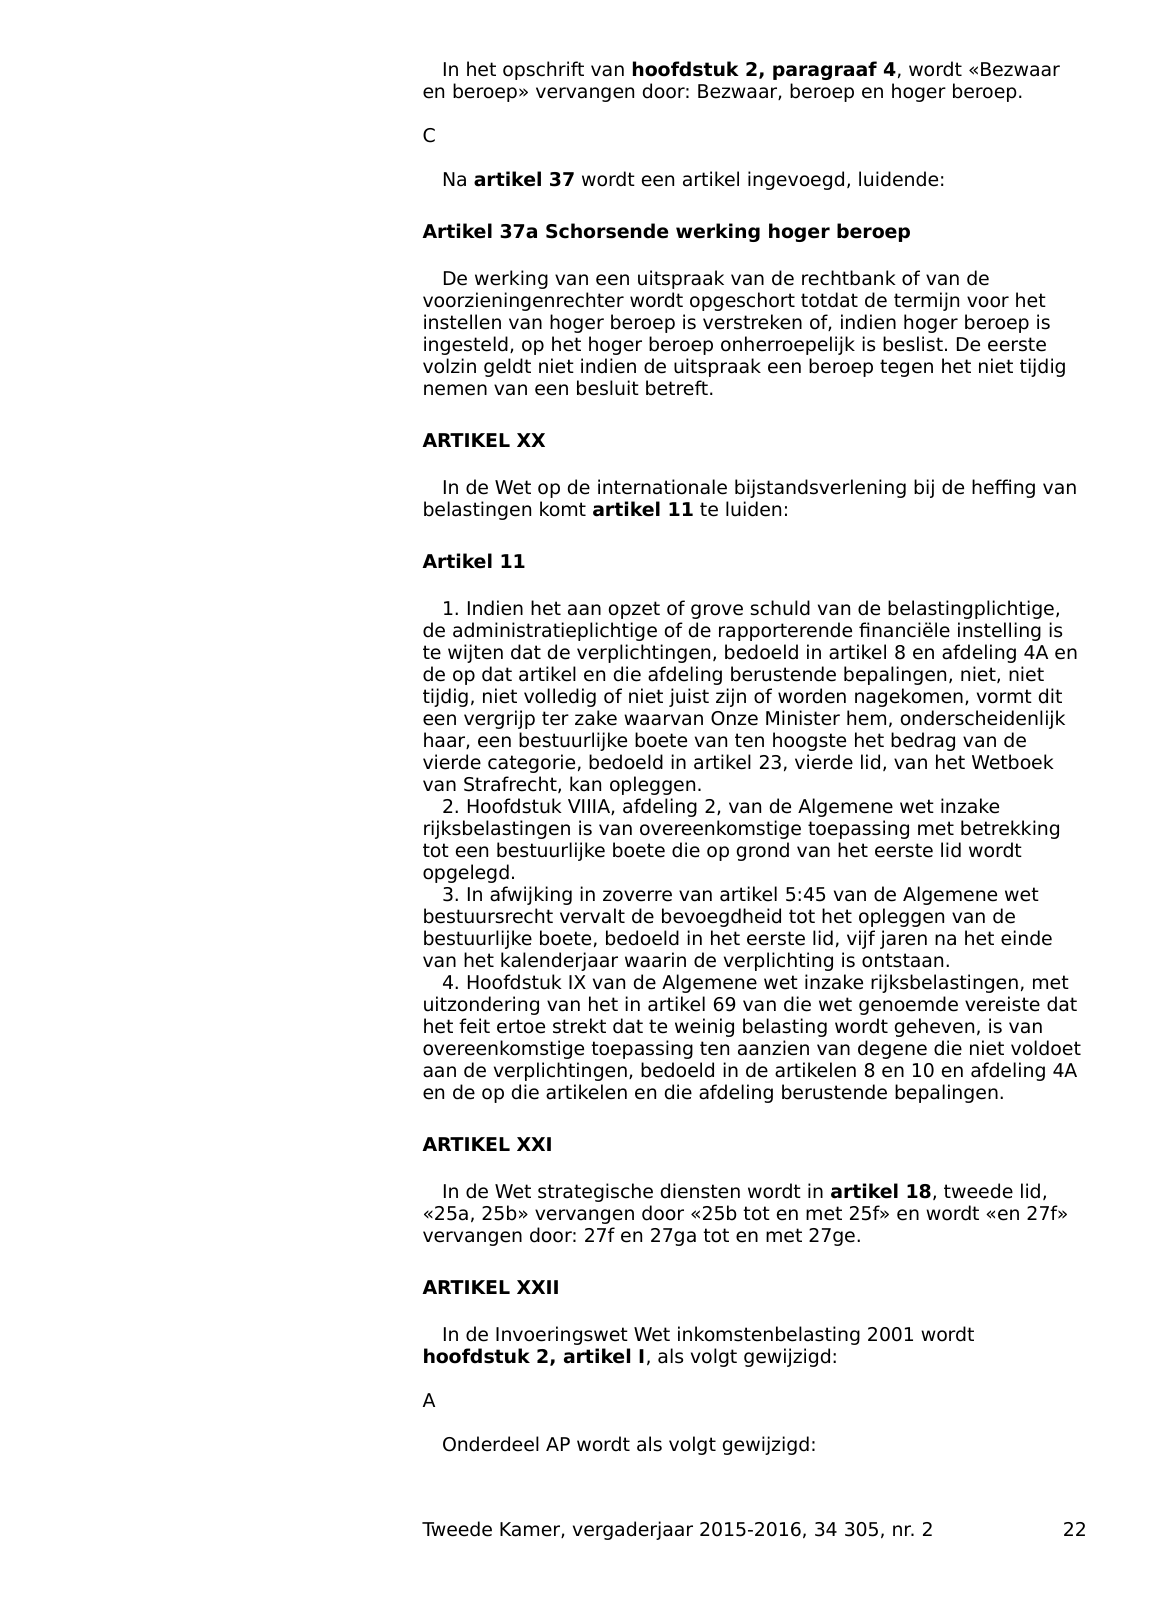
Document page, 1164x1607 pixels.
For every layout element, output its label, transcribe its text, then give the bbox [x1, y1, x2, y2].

text A [422, 1390, 1087, 1412]
text De werking van een uitspraak van de rechtbank of van de voorzieningenrechter wordt opgeschort totdat de termijn voor het instellen van hoger beroep is verstreken of, indien hoger beroep is ingesteld, op het hoger beroep onherroepelijk is beslist. De eerste volzin geldt niet indien de uitspraak een beroep tegen het niet tijdig nemen van een besluit betreft. [422, 268, 1087, 400]
text Onderdeel AP wordt als volgt gewijzigd: [422, 1434, 1087, 1456]
text 2. Hoofdstuk VIIIA, afdeling 2, van de Algemene wet inzake rijksbelastingen is van overeenkomstige toepassing met betrekking tot een bestuurlijke boete die op grond van het eerste lid wordt opgelegd. [422, 796, 1087, 884]
text 1. Indien het aan opzet of grove schuld van de belastingplichtige, de administratieplichtige of de rapporterende financiële instelling is te wijten dat de verplichtingen, bedoeld in artikel 8 en afdeling 4A en de op dat artikel en die afdeling berustende bepalingen, niet, niet tijdig, niet volledig of niet juist zijn of worden nagekomen, vormt dit een vergrijp ter zake waarvan Onze Minister hem, onderscheidenlijk haar, een bestuurlijke boete van ten hoogste het bedrag van de vierde categorie, bedoeld in artikel 23, vierde lid, van het Wetboek van Strafrecht, kan opleggen. [422, 598, 1087, 796]
text In de Invoeringswet Wet inkomstenbelasting 2001 wordt hoofdstuk 2, artikel I, als volgt gewijzigd: [422, 1323, 1087, 1367]
subtitle Artikel 11 [422, 551, 1087, 573]
text In de Wet op de internationale bijstandsverlening bij de heffing van belastingen komt artikel 11 te luiden: [422, 477, 1087, 521]
text C [422, 125, 1087, 147]
subtitle ARTIKEL XXII [422, 1277, 1087, 1298]
text 3. In afwijking in zoverre van artikel 5:45 van de Algemene wet bestuursrecht vervalt de bevoegdheid tot het opleggen van de bestuurlijke boete, bedoeld in het eerste lid, vijf jaren na het einde van het kalenderjaar waarin de verplichting is ontstaan. [422, 884, 1087, 972]
text In het opschrift van hoofdstuk 2, paragraaf 4, wordt «Bezwaar en beroep» vervangen door: Bezwaar, beroep en hoger beroep. [422, 59, 1087, 103]
text In de Wet strategische diensten wordt in artikel 18, tweede lid, «25a, 25b» vervangen door «25b tot en met 25f» en wordt «en 27f» vervangen door: 27f en 27ga tot en met 27ge. [422, 1181, 1087, 1247]
subtitle ARTIKEL XXI [422, 1134, 1087, 1156]
subtitle ARTIKEL XX [422, 430, 1087, 452]
subtitle Artikel 37a Schorsende werking hoger beroep [422, 221, 1087, 243]
text Na artikel 37 wordt een artikel ingevoegd, luidende: [422, 169, 1087, 191]
text 4. Hoofdstuk IX van de Algemene wet inzake rijksbelastingen, met uitzondering van het in artikel 69 van die wet genoemde vereiste dat het feit ertoe strekt dat te weinig belasting wordt geheven, is van overeenkomstige toepassing ten aanzien van degene die niet voldoet aan de verplichtingen, bedoeld in de artikelen 8 en 10 en afdeling 4A en de op die artikelen en die afdeling berustende bepalingen. [422, 972, 1087, 1104]
